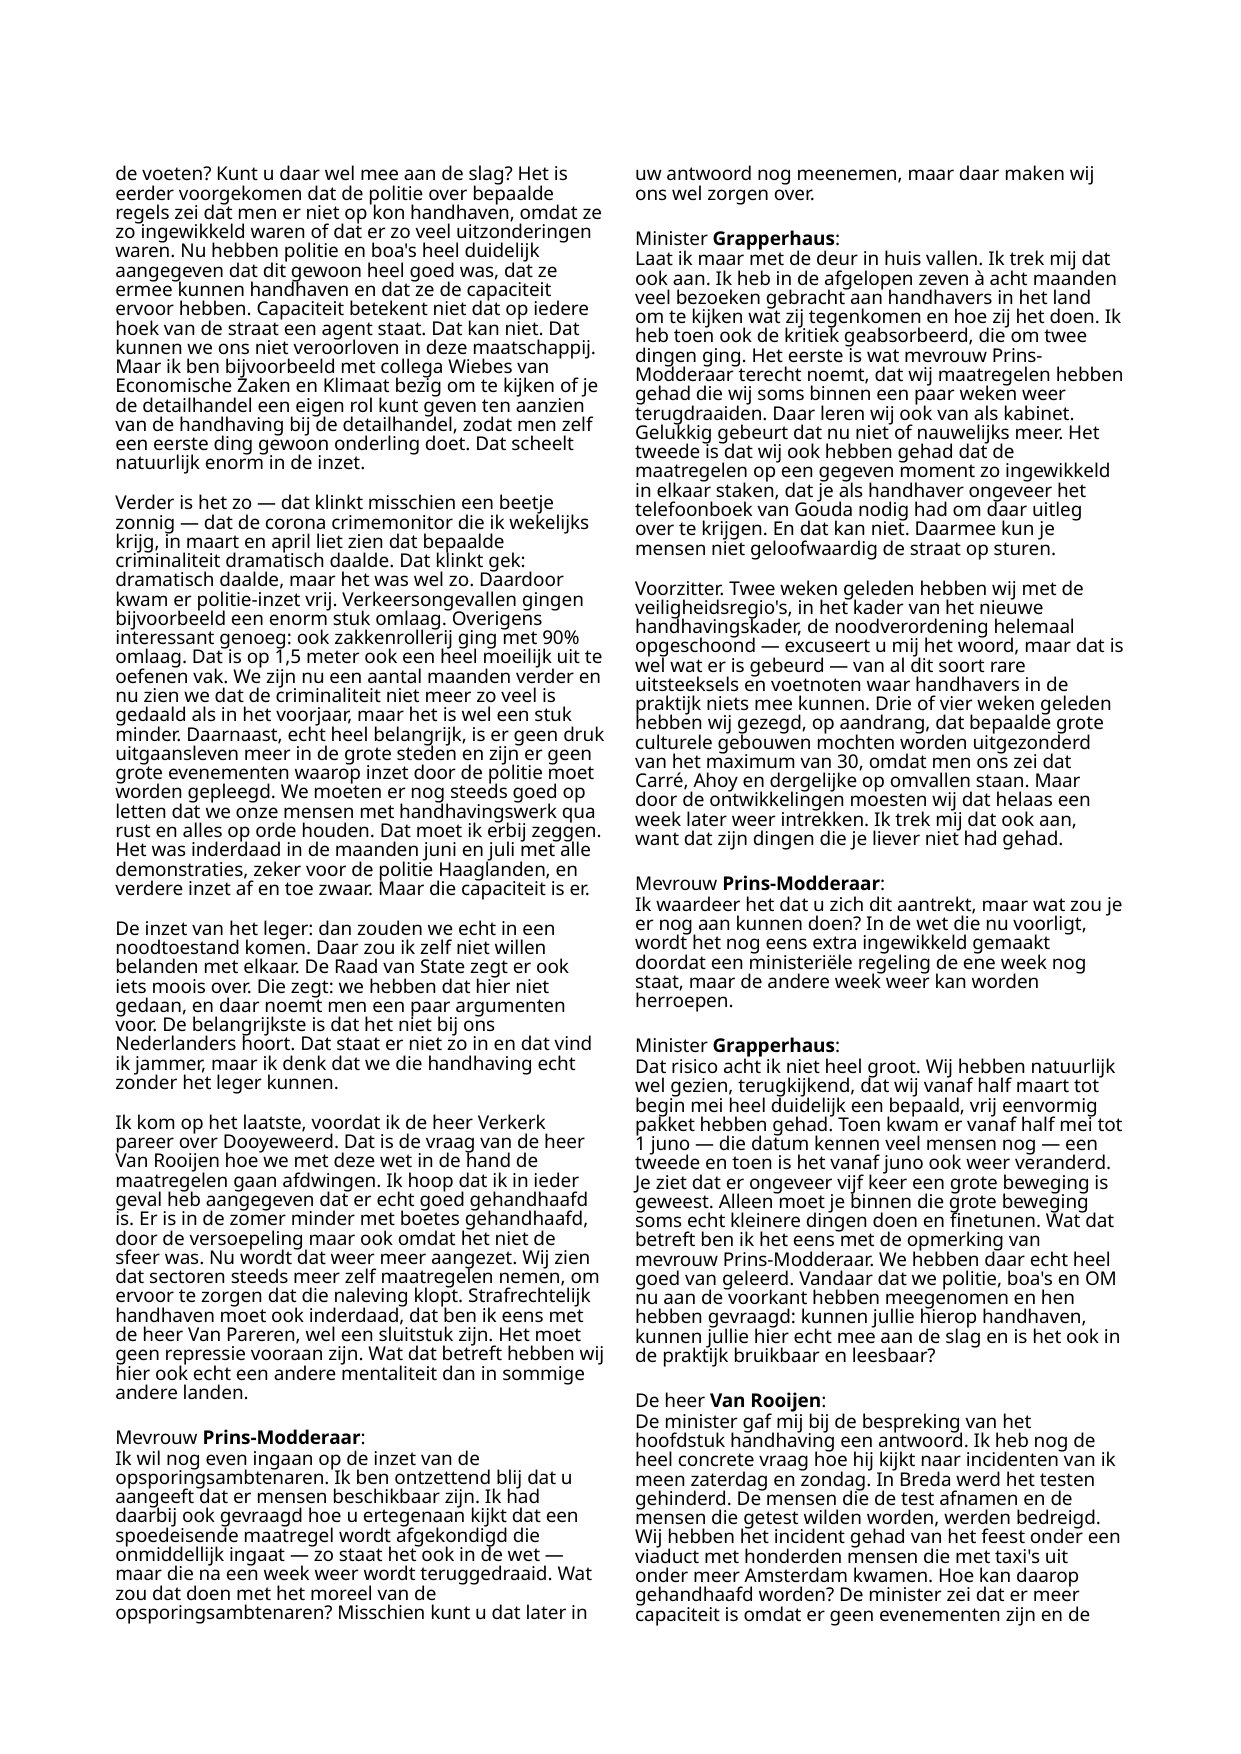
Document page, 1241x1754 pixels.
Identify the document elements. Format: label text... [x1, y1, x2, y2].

text De minister gaf mij bij de bespreking van het hoofdstuk handhaving een antwoord. Ik heb nog de heel concrete vraag hoe hij kijkt naar incidenten van ik meen zaterdag en zondag. In Breda werd het testen gehinderd. De mensen die de test afnamen en de mensen die getest wilden worden, werden bedreigd. Wij hebben het incident gehad van het feest onder een viaduct met honderden mensen die met taxi's uit onder meer Amsterdam kwamen. Hoe kan daarop gehandhaafd worden? De minister zei dat er meer capaciteit is omdat er geen evenementen zijn en de [635, 1413, 1125, 1625]
text De heer Van Rooijen: [635, 1387, 1125, 1413]
text Ik kom op het laatste, voordat ik de heer Verkerk pareer over Dooyeweerd. Dat is de vraag van de heer Van Rooijen hoe we met deze wet in de hand de maatregelen gaan afdwingen. Ik hoop dat ik in ieder geval heb aangegeven dat er echt goed gehandhaafd is. Er is in de zomer minder met boetes gehandhaafd, door de versoepeling maar ook omdat het niet de sfeer was. Nu wordt dat weer meer aangezet. Wij zien dat sectoren steeds meer zelf maatregelen nemen, om ervoor te zorgen dat die naleving klopt. Strafrechtelijk handhaven moet ook inderdaad, dat ben ik eens met de heer Van Pareren, wel een sluitstuk zijn. Het moet geen repressie vooraan zijn. Wat dat betreft hebben wij hier ook echt een andere mentaliteit dan in sommige andere landen. [115, 1114, 605, 1403]
text uw antwoord nog meenemen, maar daar maken wij ons wel zorgen over. [635, 165, 1125, 204]
text Voorzitter. Twee weken geleden hebben wij met de veiligheidsregio's, in het kader van het nieuwe handhavingskader, de noodverordening helemaal opgeschoond — excuseert u mij het woord, maar dat is wel wat er is gebeurd — van al dit soort rare uitsteeksels en voetnoten waar handhavers in de praktijk niets mee kunnen. Drie of vier weken geleden hebben wij gezegd, op aandrang, dat bepaalde grote culturele gebouwen mochten worden uitgezonderd van het maximum van 30, omdat men ons zei dat Carré, Ahoy en dergelijke op omvallen staan. Maar door de ontwikkelingen moesten wij dat helaas een week later weer intrekken. Ik trek mij dat ook aan, want dat zijn dingen die je liever niet had gehad. [635, 579, 1125, 849]
text Mevrouw Prins-Modderaar: [635, 870, 1125, 896]
text de voeten? Kunt u daar wel mee aan de slag? Het is eerder voorgekomen dat de politie over bepaalde regels zei dat men er niet op kon handhaven, omdat ze zo ingewikkeld waren of dat er zo veel uitzonderingen waren. Nu hebben politie en boa's heel duidelijk aangegeven dat dit gewoon heel goed was, dat ze ermee kunnen handhaven en dat ze de capaciteit ervoor hebben. Capaciteit betekent niet dat op iedere hoek van de straat een agent staat. Dat kan niet. Dat kunnen we ons niet veroorloven in deze maatschappij. Maar ik ben bijvoorbeeld met collega Wiebes van Economische Zaken en Klimaat bezig om te kijken of je de detailhandel een eigen rol kunt geven ten aanzien van de handhaving bij de detailhandel, zodat men zelf een eerste ding gewoon onderling doet. Dat scheelt natuurlijk enorm in de inzet. [115, 165, 605, 474]
text Dat risico acht ik niet heel groot. Wij hebben natuurlijk wel gezien, terugkijkend, dat wij vanaf half maart tot begin mei heel duidelijk een bepaald, vrij eenvormig pakket hebben gehad. Toen kwam er vanaf half mei tot 1 juno — die datum kennen veel mensen nog — een tweede en toen is het vanaf juno ook weer veranderd. Je ziet dat er ongeveer vijf keer een grote beweging is geweest. Alleen moet je binnen die grote beweging soms echt kleinere dingen doen en finetunen. Wat dat betreft ben ik het eens met de opmerking van mevrouw Prins-Modderaar. We hebben daar echt heel goed van geleerd. Vandaar dat we politie, boa's en OM nu aan de voorkant hebben meegenomen en hen hebben gevraagd: kunnen jullie hierop handhaven, kunnen jullie hier echt mee aan de slag en is het ook in de praktijk bruikbaar en leesbaar? [635, 1058, 1125, 1366]
text Ik wil nog even ingaan op de inzet van de opsporingsambtenaren. Ik ben ontzettend blij dat u aangeeft dat er mensen beschikbaar zijn. Ik had daarbij ook gevraagd hoe u ertegenaan kijkt dat een spoedeisende maatregel wordt afgekondigd die onmiddellijk ingaat — zo staat het ook in de wet — maar die na een week weer wordt teruggedraaid. Wat zou dat doen met het moreel van de opsporingsambtenaren? Misschien kunt u dat later in [115, 1449, 605, 1623]
text Laat ik maar met de deur in huis vallen. Ik trek mij dat ook aan. Ik heb in de afgelopen zeven à acht maanden veel bezoeken gebracht aan handhavers in het land om te kijken wat zij tegenkomen en hoe zij het doen. Ik heb toen ook de kritiek geabsorbeerd, die om twee dingen ging. Het eerste is wat mevrouw Prins-Modderaar terecht noemt, dat wij maatregelen hebben gehad die wij soms binnen een paar weken weer terugdraaiden. Daar leren wij ook van als kabinet. Gelukkig gebeurt dat nu niet of nauwelijks meer. Het tweede is dat wij ook hebben gehad dat de maatregelen op een gegeven moment zo ingewikkeld in elkaar staken, dat je als handhaver ongeveer het telefoonboek van Gouda nodig had om daar uitleg over te krijgen. En dat kan niet. Daarmee kun je mensen niet geloofwaardig de straat op sturen. [635, 250, 1125, 559]
text Ik waardeer het dat u zich dit aantrekt, maar wat zou je er nog aan kunnen doen? In de wet die nu voorligt, wordt het nog eens extra ingewikkeld gemaakt doordat een ministeriële regeling de ene week nog staat, maar de andere week weer kan worden herroepen. [635, 896, 1125, 1011]
text Mevrouw Prins-Modderaar: [115, 1424, 605, 1449]
text Minister Grapperhaus: [635, 1032, 1125, 1058]
text De inzet van het leger: dan zouden we echt in een noodtoestand komen. Daar zou ik zelf niet willen belanden met elkaar. De Raad van State zegt er ook iets moois over. Die zegt: we hebben dat hier niet gedaan, en daar noemt men een paar argumenten voor. De belangrijkste is dat het niet bij ons Nederlanders hoort. Dat staat er niet zo in en dat vind ik jammer, maar ik denk dat we die handhaving echt zonder het leger kunnen. [115, 920, 605, 1093]
text Minister Grapperhaus: [635, 225, 1125, 250]
text Verder is het zo — dat klinkt misschien een beetje zonnig — dat de corona crimemonitor die ik wekelijks krijg, in maart en april liet zien dat bepaalde criminaliteit dramatisch daalde. Dat klinkt gek: dramatisch daalde, maar het was wel zo. Daardoor kwam er politie-inzet vrij. Verkeersongevallen gingen bijvoorbeeld een enorm stuk omlaag. Overigens interessant genoeg: ook zakkenrollerij ging met 90% omlaag. Dat is op 1,5 meter ook een heel moeilijk uit te oefenen vak. We zijn nu een aantal maanden verder en nu zien we dat de criminaliteit niet meer zo veel is gedaald als in het voorjaar, maar het is wel een stuk minder. Daarnaast, echt heel belangrijk, is er geen druk uitgaansleven meer in de grote steden en zijn er geen grote evenementen waarop inzet door de politie moet worden gepleegd. We moeten er nog steeds goed op letten dat we onze mensen met handhavingswerk qua rust en alles op orde houden. Dat moet ik erbij zeggen. Het was inderdaad in de maanden juni en juli met alle demonstraties, zeker voor de politie Haaglanden, en verdere inzet af en toe zwaar. Maar die capaciteit is er. [115, 494, 605, 899]
